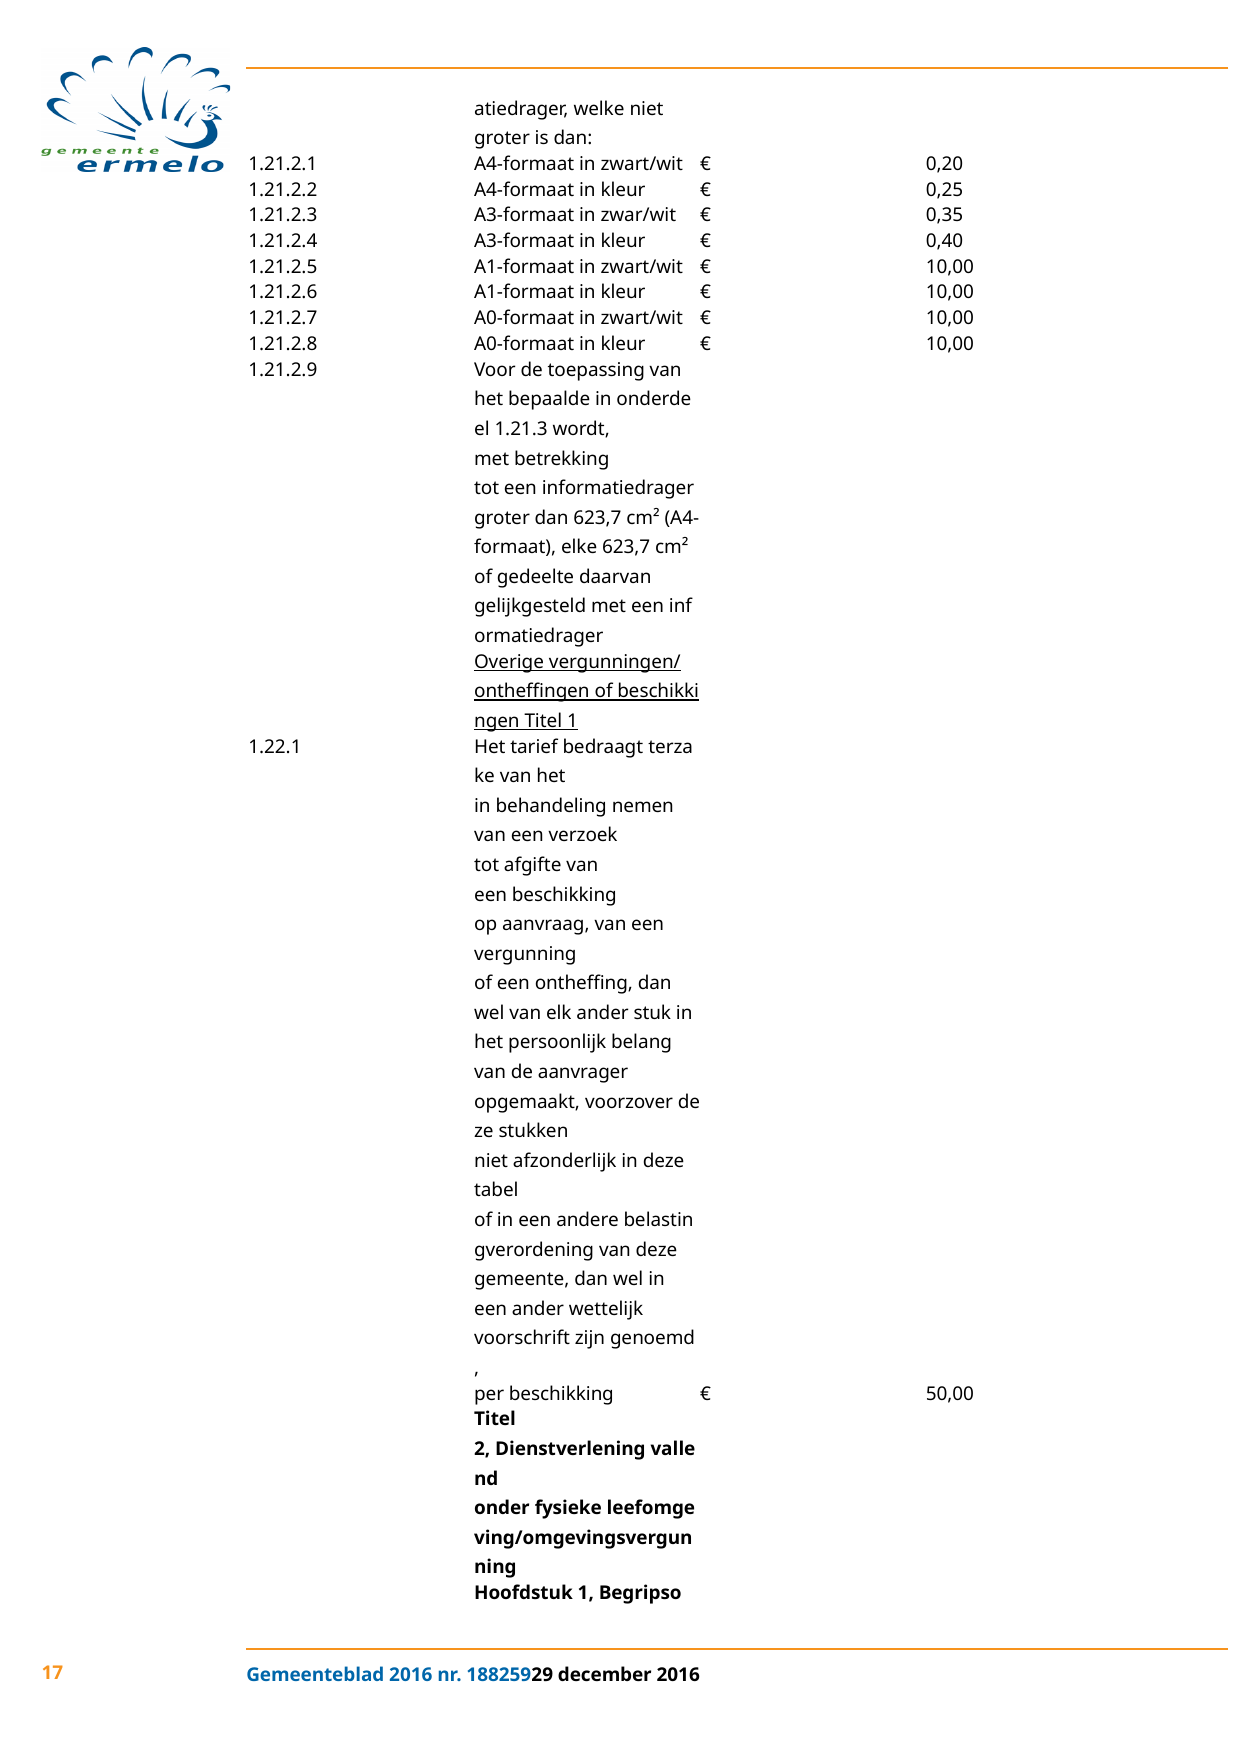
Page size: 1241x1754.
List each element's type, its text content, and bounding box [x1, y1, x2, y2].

table_cell 0,35 [926, 202, 1152, 227]
table_cell A0-formaat in zwart/wit [474, 305, 700, 330]
table_cell [248, 95, 474, 150]
table_cell € [700, 150, 926, 176]
table_cell € [700, 227, 926, 253]
table_cell € [700, 202, 926, 227]
table_cell 1.22.1 [248, 733, 474, 1380]
table_cell 10,00 [926, 330, 1152, 356]
table_cell Overige vergunningen/ontheffingen of beschikkingen Titel 1 [474, 648, 700, 733]
table_cell 50,00 [926, 1380, 1152, 1406]
table_cell Hoofdstuk 1, Begripso [474, 1579, 700, 1605]
table_cell 1.21.2.3 [248, 202, 474, 227]
table_cell € [700, 279, 926, 304]
table_cell € [700, 176, 926, 202]
table_cell 0,40 [926, 227, 1152, 253]
table_cell Voor de toepassing van het bepaalde in onderdeel 1.21.3 wordt, met betrekking tot een informatiedrager groter dan 623,7 cm² (A4-formaat), elke 623,7 cm² of gedeelte daarvan gelijkgesteld met een informatiedrager [474, 356, 700, 648]
table_cell 10,00 [926, 305, 1152, 330]
table_cell 0,20 [926, 150, 1152, 176]
table_cell A0-formaat in kleur [474, 330, 700, 356]
picture [41, 47, 231, 172]
table_cell 0,25 [926, 176, 1152, 202]
table_cell [700, 648, 926, 733]
table_cell 1.21.2.8 [248, 330, 474, 356]
table_cell [700, 95, 926, 150]
table_cell [926, 1579, 1152, 1605]
table_cell 1.21.2.7 [248, 305, 474, 330]
table_cell A1-formaat in zwart/wit [474, 253, 700, 279]
table_cell [926, 95, 1152, 150]
table_cell € [700, 305, 926, 330]
table_cell A4-formaat in zwart/wit [474, 150, 700, 176]
table_cell 1.21.2.2 [248, 176, 474, 202]
table_cell Het tarief bedraagt terzake van het in behandeling nemen van een verzoek tot afgifte van een beschikking op aanvraag, van een vergunning of een ontheffing, dan wel van elk ander stuk in het persoonlijk belang van de aanvrager opgemaakt, voorzover deze stukken niet afzonderlijk in deze tabel of in een andere belastingverordening van deze gemeente, dan wel in een ander wettelijk voorschrift zijn genoemd, [474, 733, 700, 1380]
table_cell [700, 1406, 926, 1579]
table_cell 10,00 [926, 279, 1152, 304]
table_cell [700, 733, 926, 1380]
table_cell 1.21.2.1 [248, 150, 474, 176]
table_cell [248, 1579, 474, 1605]
table_cell atiedrager, welke niet groter is dan: [474, 95, 700, 150]
table_cell [926, 1406, 1152, 1579]
table_cell [248, 1380, 474, 1406]
table_cell [700, 356, 926, 648]
table_cell [248, 648, 474, 733]
table_cell A4-formaat in kleur [474, 176, 700, 202]
table_cell A3-formaat in zwar/wit [474, 202, 700, 227]
table_cell [926, 648, 1152, 733]
table_cell [248, 1406, 474, 1579]
table_cell 10,00 [926, 253, 1152, 279]
table_cell € [700, 253, 926, 279]
table_cell [700, 1579, 926, 1605]
table_cell 1.21.2.9 [248, 356, 474, 648]
table_cell A1-formaat in kleur [474, 279, 700, 304]
table_cell 1.21.2.6 [248, 279, 474, 304]
table_cell Titel 2, Dienstverlening vallend onder fysieke leefomgeving/omgevingsvergunning [474, 1406, 700, 1579]
table_cell € [700, 330, 926, 356]
table_cell 1.21.2.4 [248, 227, 474, 253]
table_cell 1.21.2.5 [248, 253, 474, 279]
table_cell € [700, 1380, 926, 1406]
table_cell A3-formaat in kleur [474, 227, 700, 253]
table_cell per beschikking [474, 1380, 700, 1406]
table_cell [926, 733, 1152, 1380]
table_cell [926, 356, 1152, 648]
